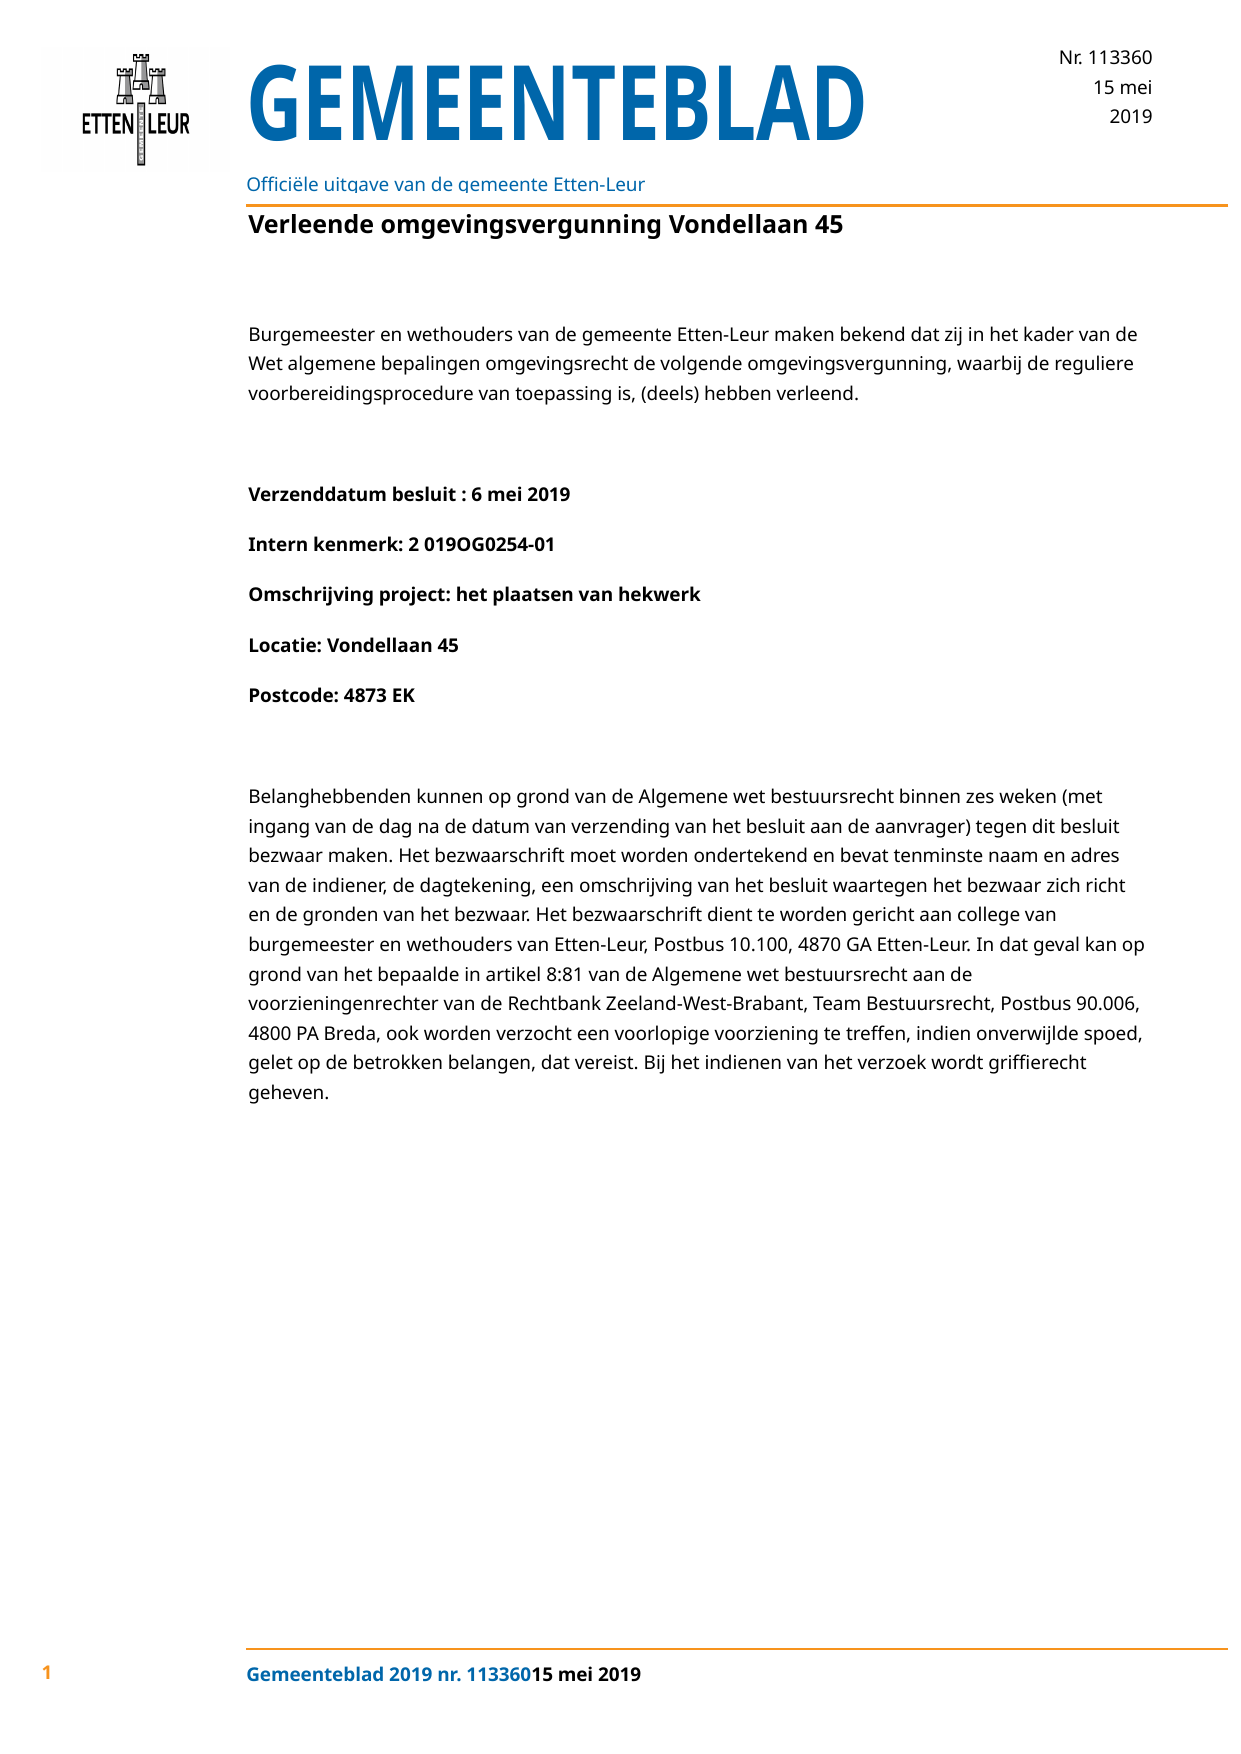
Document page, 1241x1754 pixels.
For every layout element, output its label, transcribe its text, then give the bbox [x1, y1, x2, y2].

text Verleende omgevingsvergunning Vondellaan 45 [248, 207, 1152, 241]
text Burgemeester en wethouders van de gemeente Etten-Leur maken bekend dat zij in het kader van de Wet algemene bepalingen omgevingsrecht de volgende omgevingsvergunning, waarbij de reguliere voorbereidingsprocedure van toepassing is, (deels) hebben verleend. [248, 321, 1152, 406]
text Verzenddatum besluit : 6 mei 2019 [248, 481, 1152, 506]
text Omschrijving project: het plaatsen van hekwerk [248, 582, 1152, 607]
text Locatie: Vondellaan 45 [248, 632, 1152, 658]
text Postcode: 4873 EK [248, 682, 1152, 708]
text Belanghebbenden kunnen op grond van de Algemene wet bestuursrecht binnen zes weken (met ingang van de dag na de datum van verzending van het besluit aan de aanvrager) tegen dit besluit bezwaar maken. Het bezwaarschrift moet worden ondertekend en bevat tenminste naam en adres van de indiener, de dagtekening, een omschrijving van het besluit waartegen het bezwaar zich richt en de gronden van het bezwaar. Het bezwaarschrift dient te worden gericht aan college van burgemeester en wethouders van Etten-Leur, Postbus 10.100, 4870 GA Etten-Leur. In dat geval kan op grond van het bepaalde in artikel 8:81 van de Algemene wet bestuursrecht aan de voorzieningenrechter van de Rechtbank Zeeland-West-Brabant, Team Bestuursrecht, Postbus 90.006, 4800 PA Breda, ook worden verzocht een voorlopige voorziening te treffen, indien onverwijlde spoed, gelet op de betrokken belangen, dat vereist. Bij het indienen van het verzoek wordt griffierecht geheven. [248, 783, 1152, 1105]
text Intern kenmerk: 2 019OG0254-01 [248, 531, 1152, 557]
picture [41, 47, 231, 172]
